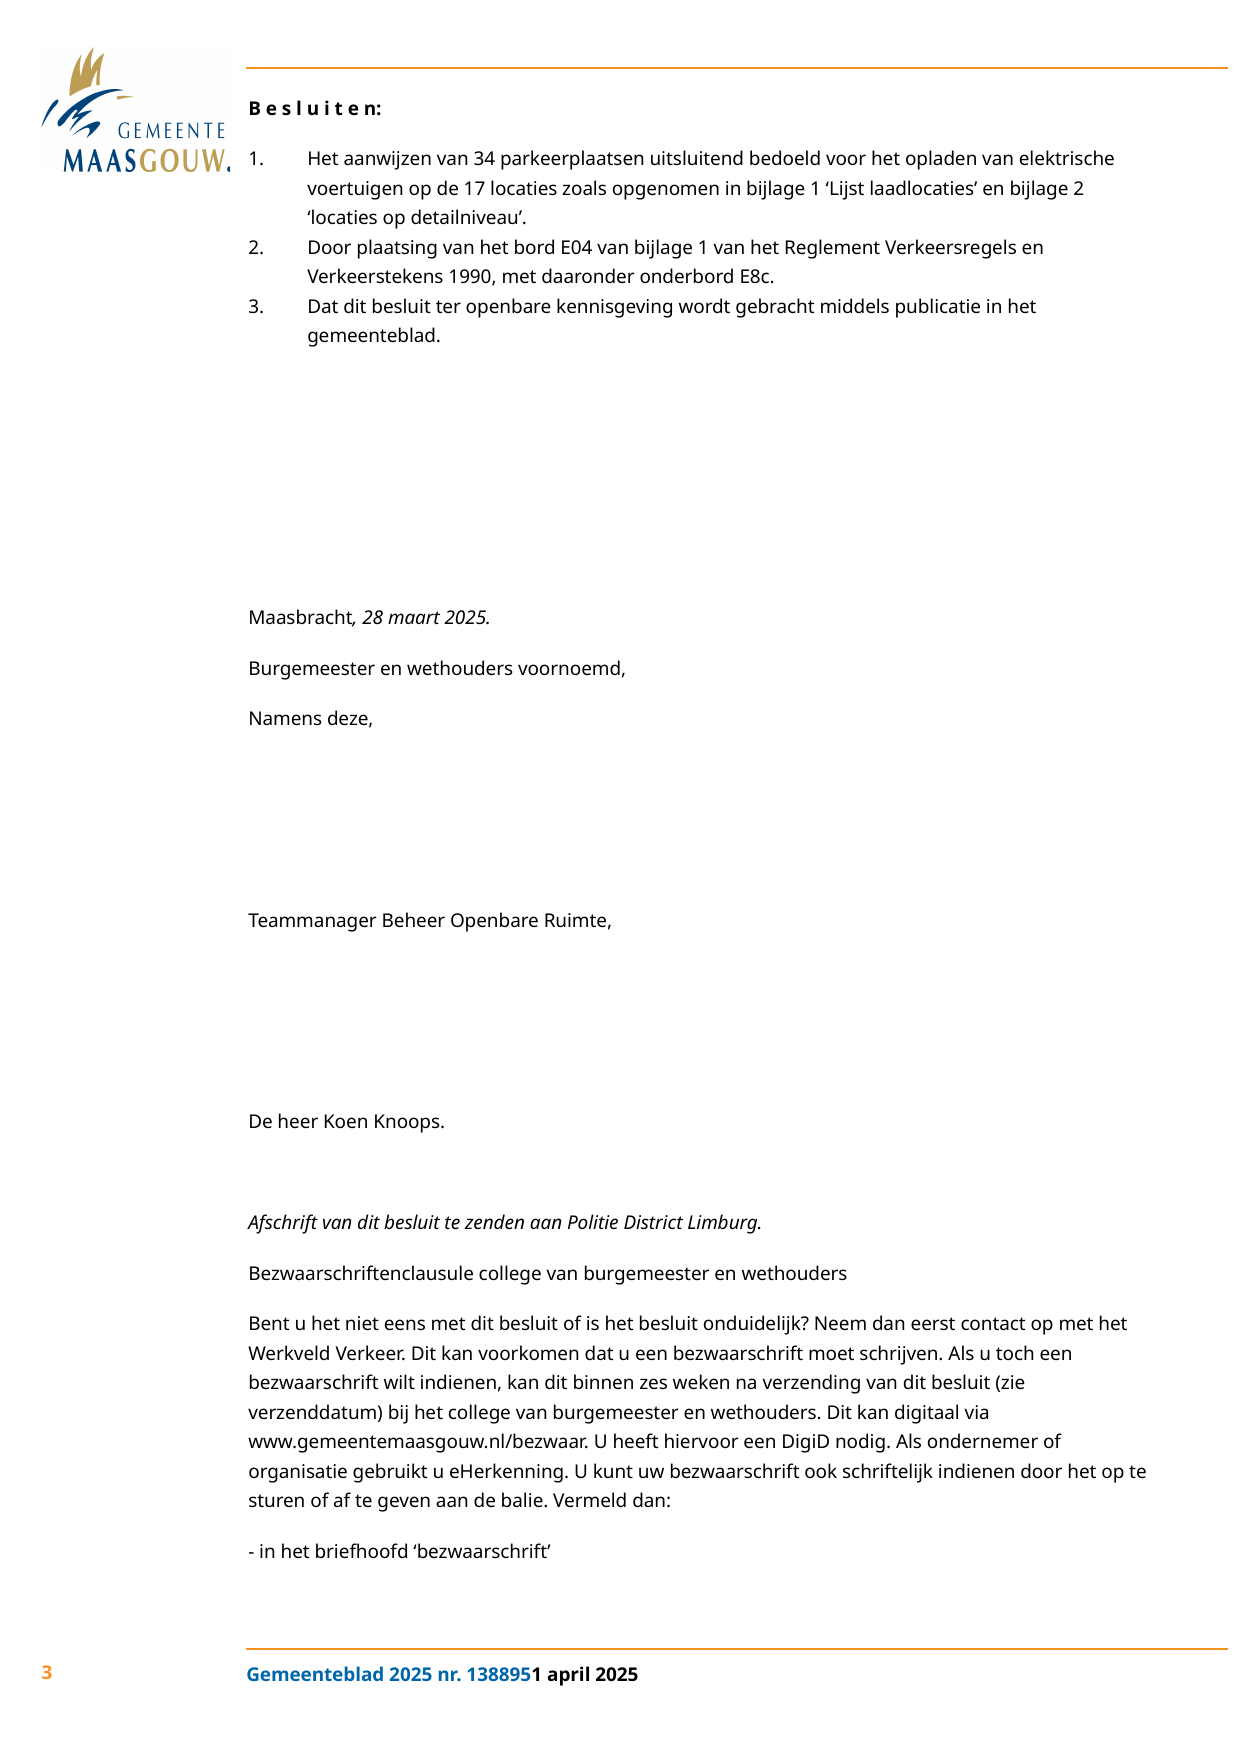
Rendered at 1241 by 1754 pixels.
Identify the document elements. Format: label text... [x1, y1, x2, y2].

text Maasbracht, 28 maart 2025. [248, 604, 1152, 630]
text Burgemeester en wethouders voornoemd, [248, 655, 1152, 681]
list Dat dit besluit ter openbare kennisgeving wordt gebracht middels publicatie in het gemeenteblad. [248, 293, 1152, 348]
list Door plaatsing van het bord E04 van bijlage 1 van het Reglement Verkeersregels en Verkeerstekens 1990, met daaronder onderbord E8c. [248, 234, 1152, 289]
text Afschrift van dit besluit te zenden aan Politie District Limburg. [248, 1209, 1152, 1235]
text - in het briefhoofd ‘bezwaarschrift’ [248, 1538, 1152, 1564]
list Het aanwijzen van 34 parkeerplaatsen uitsluitend bedoeld voor het opladen van elektrische voertuigen op de 17 locaties zoals opgenomen in bijlage 1 ‘Lijst laadlocaties’ en bijlage 2 ‘locaties op detailniveau’. [248, 145, 1152, 230]
text Namens deze, [248, 705, 1152, 731]
text Bent u het niet eens met dit besluit of is het besluit onduidelijk? Neem dan eerst contact op met het Werkveld Verkeer. Dit kan voorkomen dat u een bezwaarschrift moet schrijven. Als u toch een bezwaarschrift wilt indienen, kan dit binnen zes weken na verzending van dit besluit (zie verzenddatum) bij het college van burgemeester en wethouders. Dit kan digitaal via www.gemeentemaasgouw.nl/bezwaar. U heeft hiervoor een DigiD nodig. Als ondernemer of organisatie gebruikt u eHerkenning. U kunt uw bezwaarschrift ook schriftelijk indienen door het op te sturen of af te geven aan de balie. Vermeld dan: [248, 1310, 1152, 1513]
picture [41, 47, 231, 172]
text B e s l u i t e n: [248, 95, 1152, 121]
text De heer Koen Knoops. [248, 1108, 1152, 1134]
text Bezwaarschriftenclausule college van burgemeester en wethouders [248, 1260, 1152, 1286]
text Teammanager Beheer Openbare Ruimte, [248, 907, 1152, 933]
